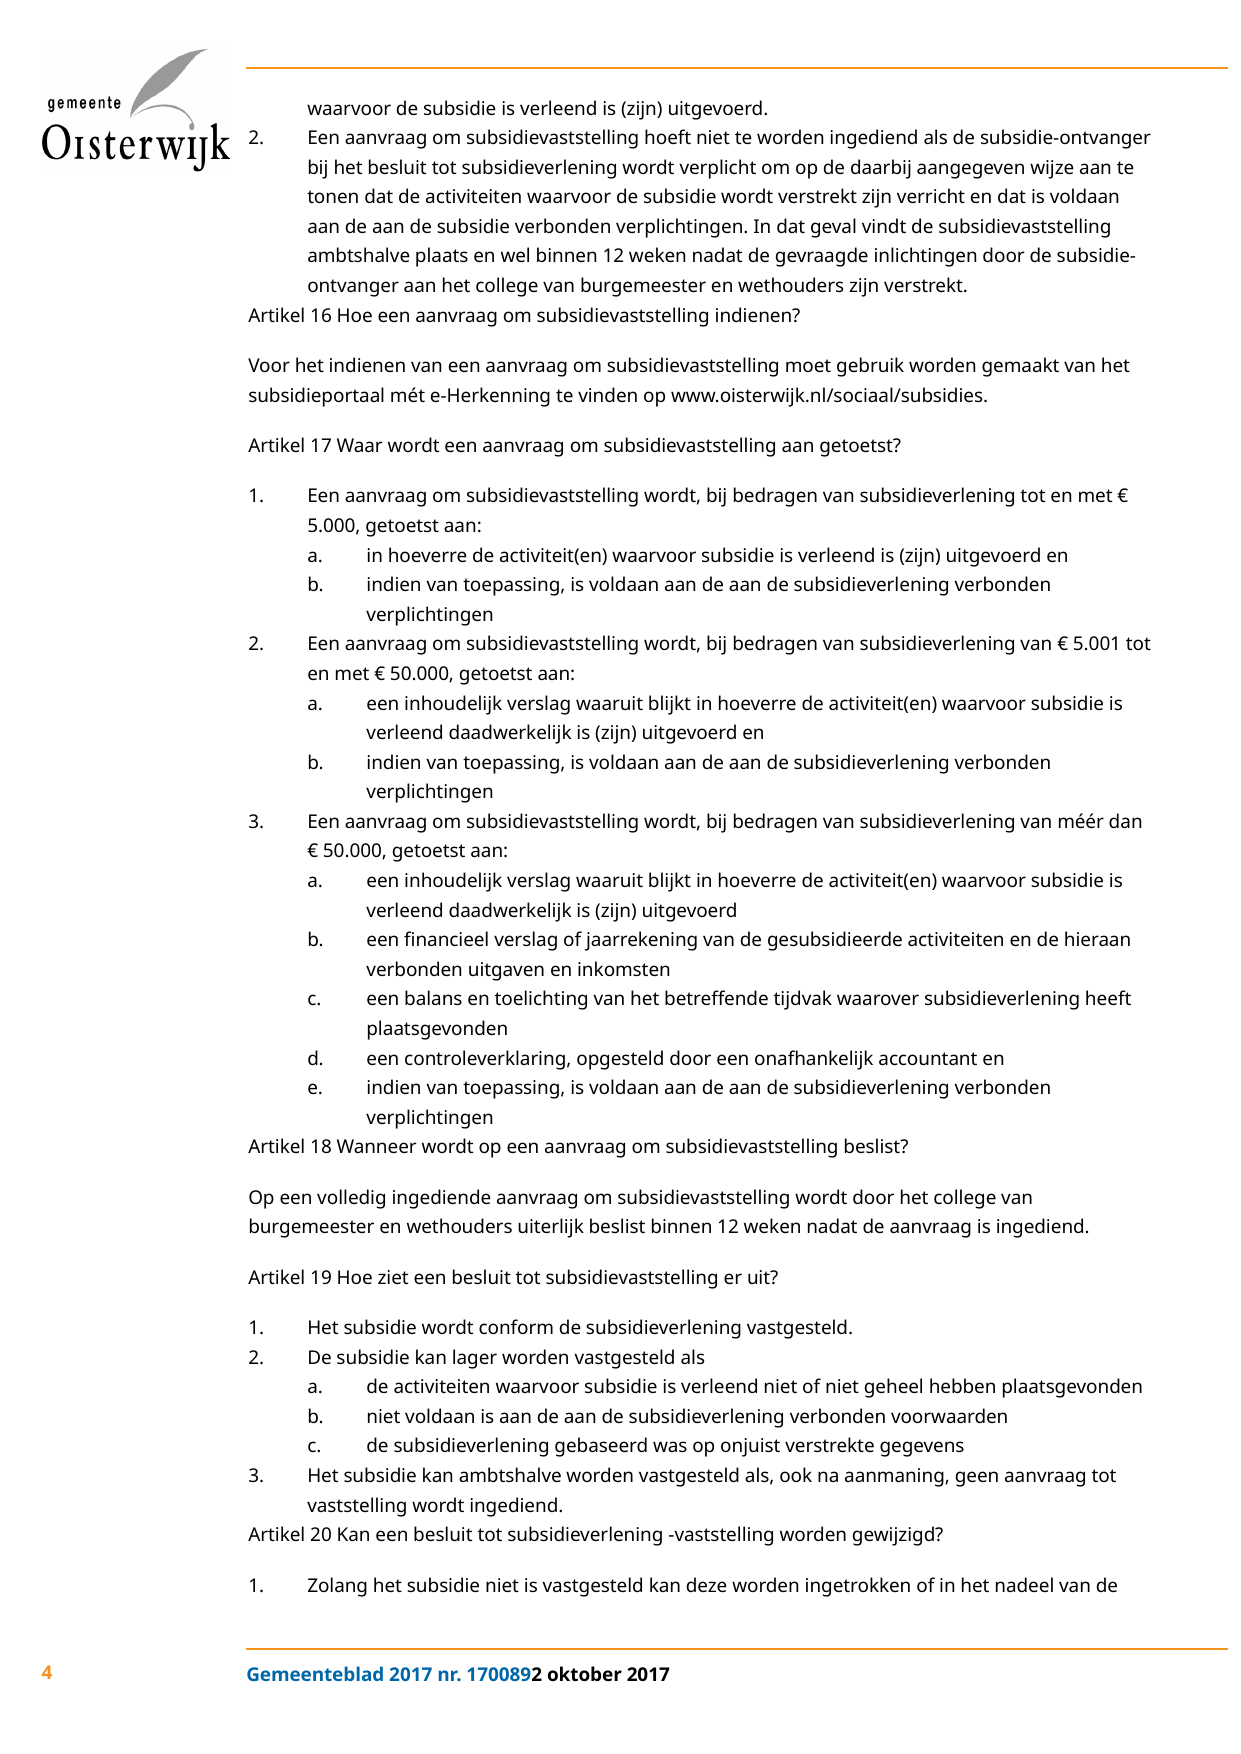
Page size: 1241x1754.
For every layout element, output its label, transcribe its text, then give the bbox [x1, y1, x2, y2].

text Op een volledig ingediende aanvraag om subsidievaststelling wordt door het college van burgemeester en wethouders uiterlijk beslist binnen 12 weken nadat de aanvraag is ingediend. [248, 1184, 1152, 1239]
list indien van toepassing, is voldaan aan de aan de subsidieverlening verbonden verplichtingen [307, 749, 1152, 804]
list een controleverklaring, opgesteld door een onafhankelijk accountant en [307, 1045, 1152, 1071]
list Zolang het subsidie niet is vastgesteld kan deze worden ingetrokken of in het nadeel van de [248, 1572, 1152, 1598]
list De subsidie kan lager worden vastgesteld als [248, 1344, 1152, 1370]
list Het subsidie wordt conform de subsidieverlening vastgesteld. [248, 1314, 1152, 1340]
list indien van toepassing, is voldaan aan de aan de subsidieverlening verbonden verplichtingen [307, 571, 1152, 627]
list Het subsidie kan ambtshalve worden vastgesteld als, ook na aanmaning, geen aanvraag tot vaststelling wordt ingediend. [248, 1462, 1152, 1518]
text Artikel 20 Kan een besluit tot subsidieverlening -vaststelling worden gewijzigd? [248, 1521, 1152, 1547]
list indien van toepassing, is voldaan aan de aan de subsidieverlening verbonden verplichtingen [307, 1074, 1152, 1130]
list de activiteiten waarvoor subsidie is verleend niet of niet geheel hebben plaatsgevonden [307, 1373, 1152, 1399]
list Een aanvraag om subsidievaststelling wordt, bij bedragen van subsidieverlening van méér dan € 50.000, getoetst aan: [248, 808, 1152, 863]
text Artikel 18 Wanneer wordt op een aanvraag om subsidievaststelling beslist? [248, 1133, 1152, 1159]
list in hoeverre de activiteit(en) waarvoor subsidie is verleend is (zijn) uitgevoerd en [307, 542, 1152, 568]
list een balans en toelichting van het betreffende tijdvak waarover subsidieverlening heeft plaatsgevonden [307, 986, 1152, 1041]
list Een aanvraag om subsidievaststelling wordt, bij bedragen van subsidieverlening van € 5.001 tot en met € 50.000, getoetst aan: [248, 631, 1152, 686]
list niet voldaan is aan de aan de subsidieverlening verbonden voorwaarden [307, 1403, 1152, 1429]
list een financieel verslag of jaarrekening van de gesubsidieerde activiteiten en de hieraan verbonden uitgaven en inkomsten [307, 926, 1152, 982]
text Artikel 17 Waar wordt een aanvraag om subsidievaststelling aan getoetst? [248, 432, 1152, 458]
text Artikel 16 Hoe een aanvraag om subsidievaststelling indienen? [248, 302, 1152, 328]
text Voor het indienen van een aanvraag om subsidievaststelling moet gebruik worden gemaakt van het subsidieportaal mét e-Herkenning te vinden op www.oisterwijk.nl/sociaal/subsidies. [248, 352, 1152, 408]
list een inhoudelijk verslag waaruit blijkt in hoeverre de activiteit(en) waarvoor subsidie is verleend daadwerkelijk is (zijn) uitgevoerd en [307, 690, 1152, 745]
list Een aanvraag om subsidievaststelling wordt, bij bedragen van subsidieverlening tot en met € 5.000, getoetst aan: [248, 483, 1152, 538]
text Artikel 19 Hoe ziet een besluit tot subsidievaststelling er uit? [248, 1264, 1152, 1290]
picture [41, 47, 231, 172]
list waarvoor de subsidie is verleend is (zijn) uitgevoerd. [248, 95, 1152, 121]
list de subsidieverlening gebaseerd was op onjuist verstrekte gegevens [307, 1433, 1152, 1458]
list een inhoudelijk verslag waaruit blijkt in hoeverre de activiteit(en) waarvoor subsidie is verleend daadwerkelijk is (zijn) uitgevoerd [307, 867, 1152, 923]
list Een aanvraag om subsidievaststelling hoeft niet te worden ingediend als de subsidie-ontvanger bij het besluit tot subsidieverlening wordt verplicht om op de daarbij aangegeven wijze aan te tonen dat de activiteiten waarvoor de subsidie wordt verstrekt zijn verricht en dat is voldaan aan de aan de subsidie verbonden verplichtingen. In dat geval vindt de subsidievaststelling ambtshalve plaats en wel binnen 12 weken nadat de gevraagde inlichtingen door de subsidie-ontvanger aan het college van burgemeester en wethouders zijn verstrekt. [248, 124, 1152, 298]
